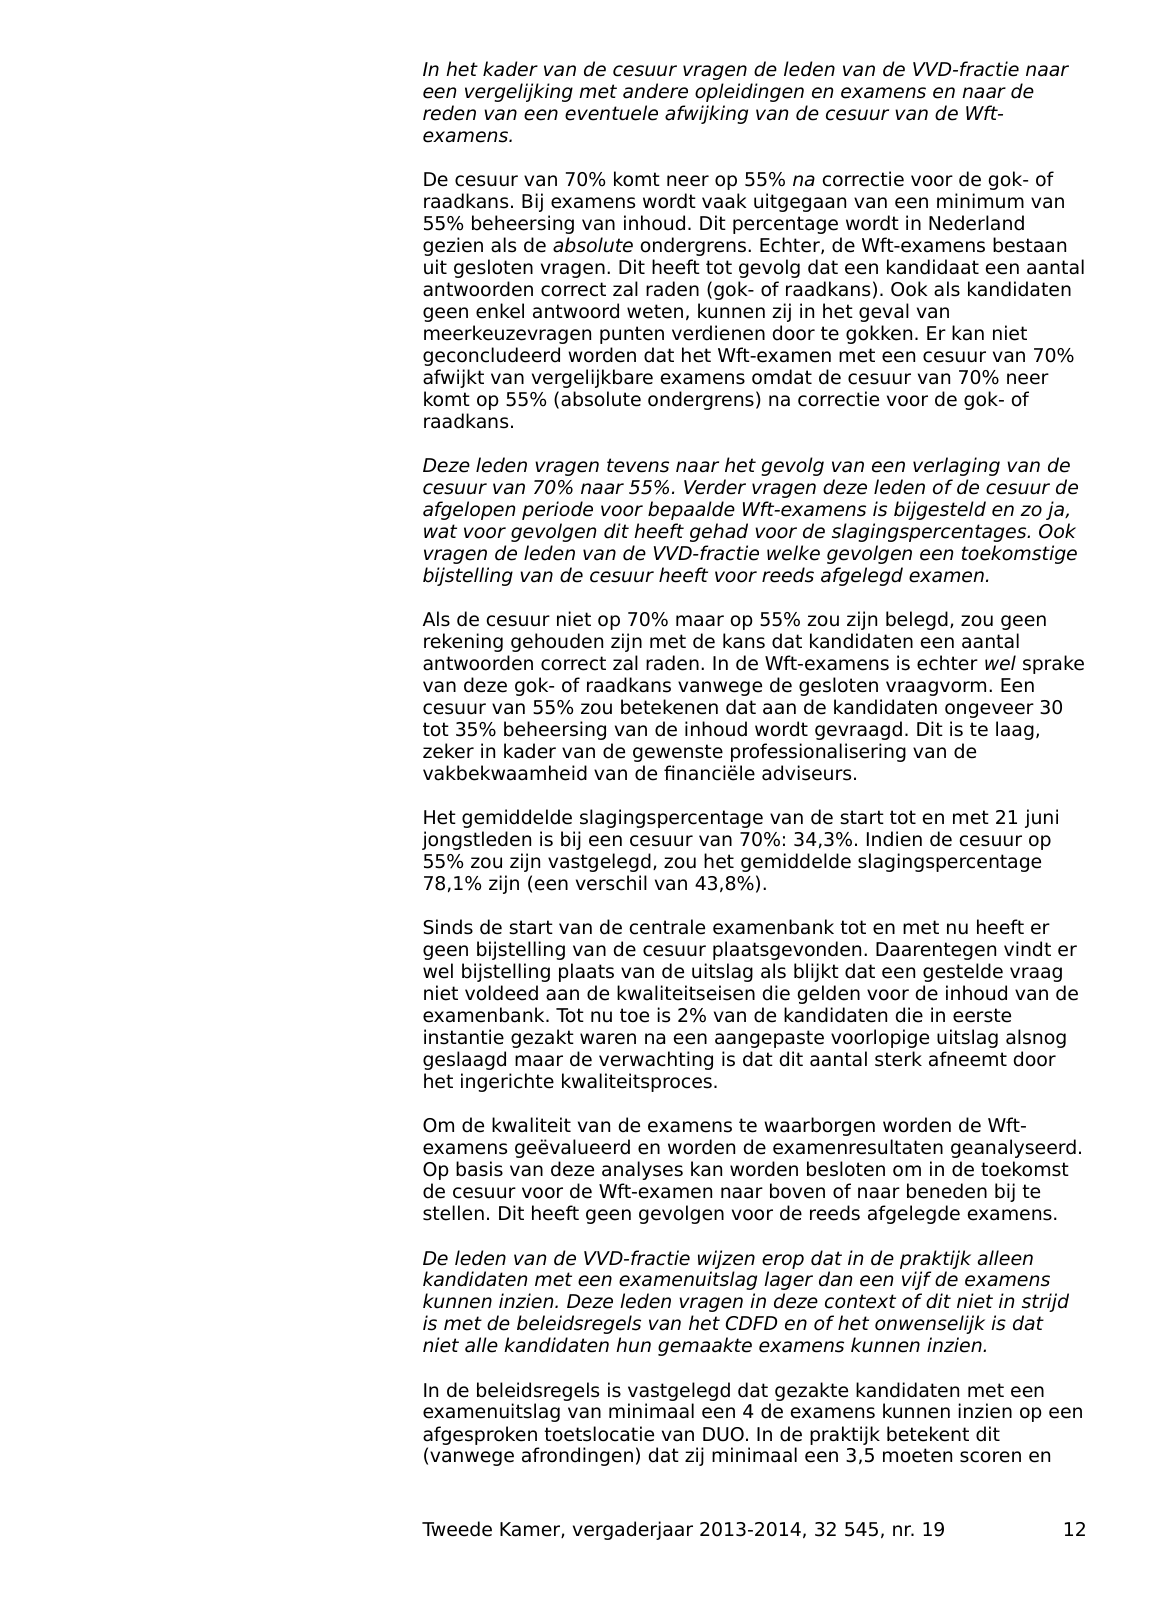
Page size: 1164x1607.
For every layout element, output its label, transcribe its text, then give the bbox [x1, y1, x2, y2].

text Deze leden vragen tevens naar het gevolg van een verlaging van de cesuur van 70% naar 55%. Verder vragen deze leden of de cesuur de afgelopen periode voor bepaalde Wft-examens is bijgesteld en zo ja, wat voor gevolgen dit heeft gehad voor de slagingspercentages. Ook vragen de leden van de VVD-fractie welke gevolgen een toekomstige bijstelling van de cesuur heeft voor reeds afgelegd examen. [422, 455, 1087, 587]
text De cesuur van 70% komt neer op 55% na correctie voor de gok- of raadkans. Bij examens wordt vaak uitgegaan van een minimum van 55% beheersing van inhoud. Dit percentage wordt in Nederland gezien als de absolute ondergrens. Echter, de Wft-examens bestaan uit gesloten vragen. Dit heeft tot gevolg dat een kandidaat een aantal antwoorden correct zal raden (gok- of raadkans). Ook als kandidaten geen enkel antwoord weten, kunnen zij in het geval van meerkeuzevragen punten verdienen door te gokken. Er kan niet geconcludeerd worden dat het Wft-examen met een cesuur van 70% afwijkt van vergelijkbare examens omdat de cesuur van 70% neer komt op 55% (absolute ondergrens) na correctie voor de gok- of raadkans. [422, 169, 1087, 433]
text Als de cesuur niet op 70% maar op 55% zou zijn belegd, zou geen rekening gehouden zijn met de kans dat kandidaten een aantal antwoorden correct zal raden. In de Wft-examens is echter wel sprake van deze gok- of raadkans vanwege de gesloten vraagvorm. Een cesuur van 55% zou betekenen dat aan de kandidaten ongeveer 30 tot 35% beheersing van de inhoud wordt gevraagd. Dit is te laag, zeker in kader van de gewenste professionalisering van de vakbekwaamheid van de financiële adviseurs. [422, 609, 1087, 785]
text In het kader van de cesuur vragen de leden van de VVD-fractie naar een vergelijking met andere opleidingen en examens en naar de reden van een eventuele afwijking van de cesuur van de Wft-examens. [422, 59, 1087, 147]
text Sinds de start van de centrale examenbank tot en met nu heeft er geen bijstelling van de cesuur plaatsgevonden. Daarentegen vindt er wel bijstelling plaats van de uitslag als blijkt dat een gestelde vraag niet voldeed aan de kwaliteitseisen die gelden voor de inhoud van de examenbank. Tot nu toe is 2% van de kandidaten die in eerste instantie gezakt waren na een aangepaste voorlopige uitslag alsnog geslaagd maar de verwachting is dat dit aantal sterk afneemt door het ingerichte kwaliteitsproces. [422, 917, 1087, 1093]
text In de beleidsregels is vastgelegd dat gezakte kandidaten met een examenuitslag van minimaal een 4 de examens kunnen inzien op een afgesproken toetslocatie van DUO. In de praktijk betekent dit (vanwege afrondingen) dat zij minimaal een 3,5 moeten scoren en [422, 1379, 1087, 1467]
text De leden van de VVD-fractie wijzen erop dat in de praktijk alleen kandidaten met een examenuitslag lager dan een vijf de examens kunnen inzien. Deze leden vragen in deze context of dit niet in strijd is met de beleidsregels van het CDFD en of het onwenselijk is dat niet alle kandidaten hun gemaakte examens kunnen inzien. [422, 1247, 1087, 1357]
text Om de kwaliteit van de examens te waarborgen worden de Wft-examens geëvalueerd en worden de examenresultaten geanalyseerd. Op basis van deze analyses kan worden besloten om in de toekomst de cesuur voor de Wft-examen naar boven of naar beneden bij te stellen. Dit heeft geen gevolgen voor de reeds afgelegde examens. [422, 1115, 1087, 1225]
text Het gemiddelde slagingspercentage van de start tot en met 21 juni jongstleden is bij een cesuur van 70%: 34,3%. Indien de cesuur op 55% zou zijn vastgelegd, zou het gemiddelde slagingspercentage 78,1% zijn (een verschil van 43,8%). [422, 807, 1087, 895]
